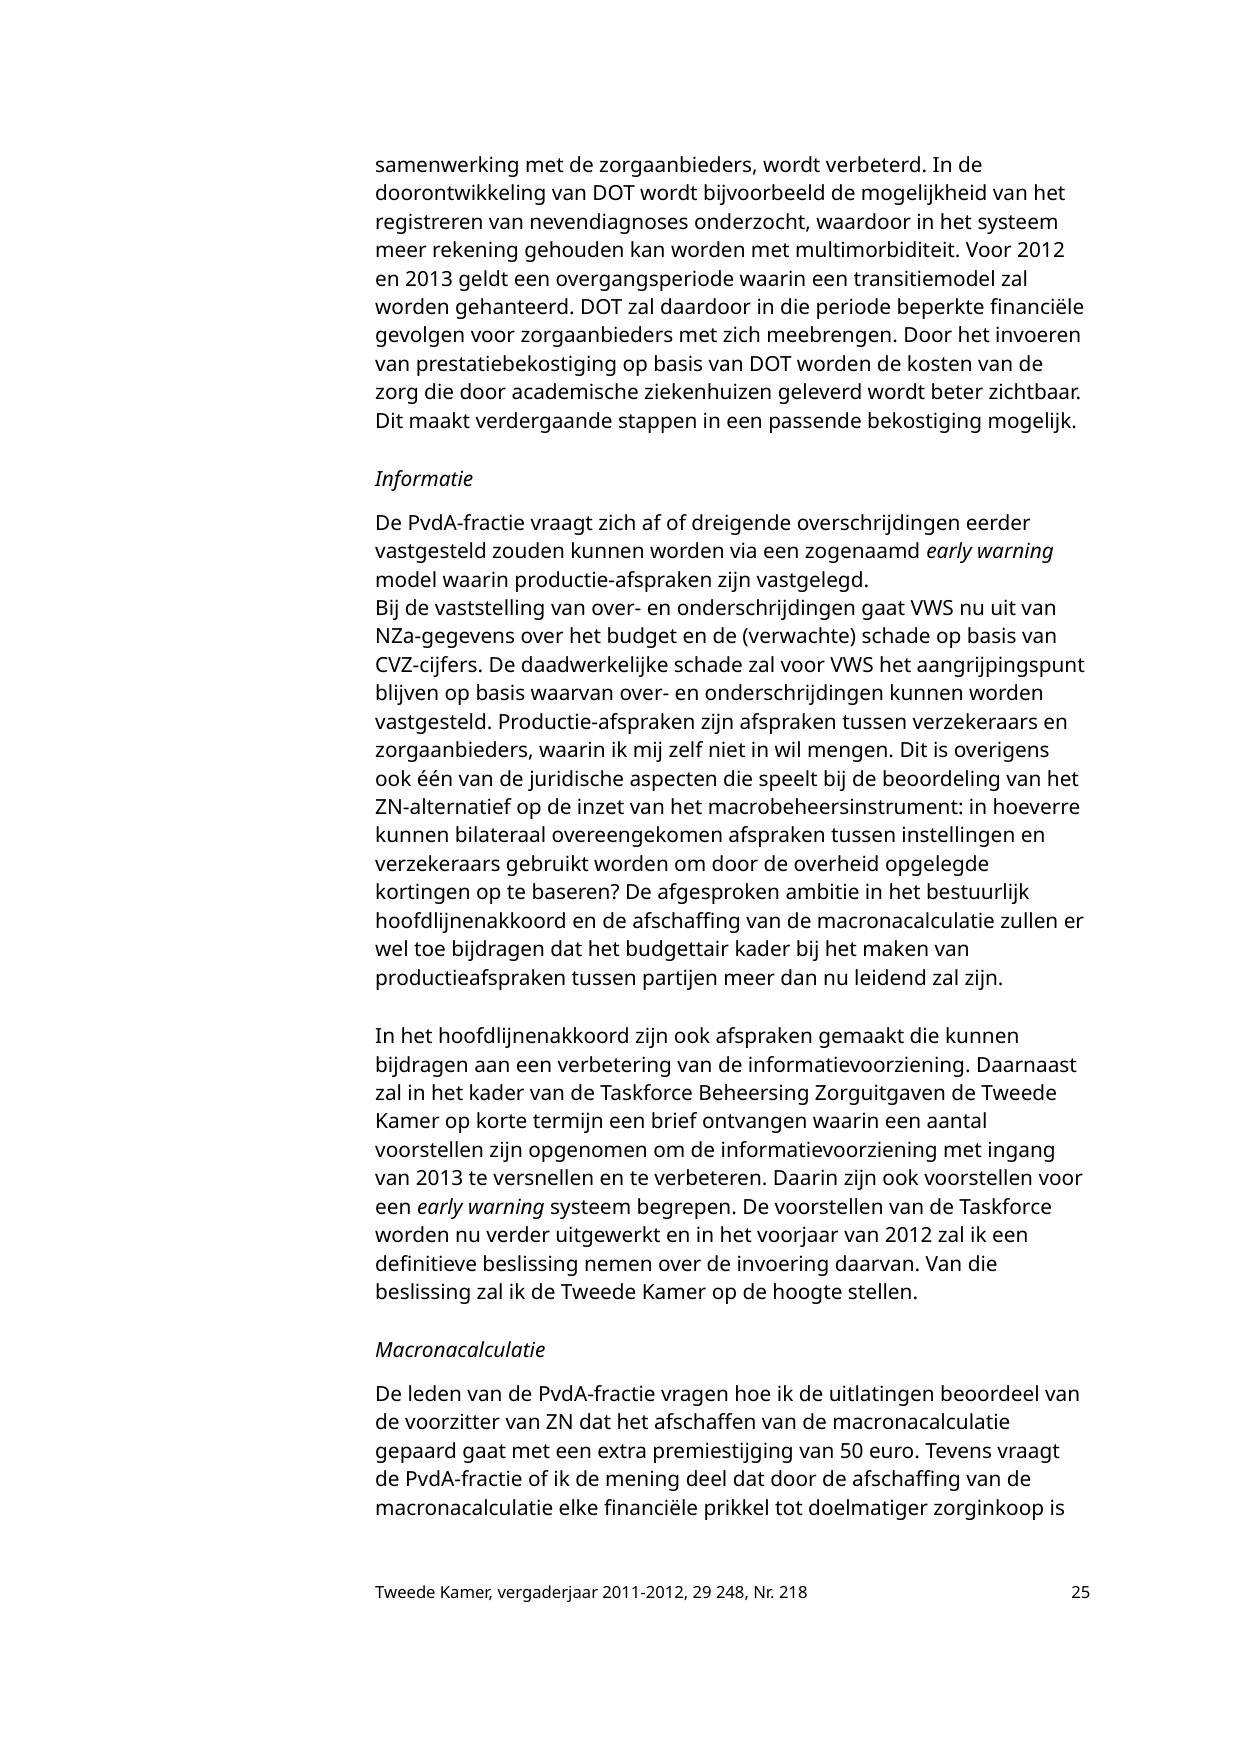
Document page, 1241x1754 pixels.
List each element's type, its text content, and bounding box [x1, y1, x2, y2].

text In het hoofdlijnenakkoord zijn ook afspraken gemaakt die kunnen bijdragen aan een verbetering van de informatievoorziening. Daarnaast zal in het kader van de Taskforce Beheersing Zorguitgaven de Tweede Kamer op korte termijn een brief ontvangen waarin een aantal voorstellen zijn opgenomen om de informatievoorziening met ingang van 2013 te versnellen en te verbeteren. Daarin zijn ook voorstellen voor een early warning systeem begrepen. De voorstellen van de Taskforce worden nu verder uitgewerkt en in het voorjaar van 2012 zal ik een definitieve beslissing nemen over de invoering daarvan. Van die beslissing zal ik de Tweede Kamer op de hoogte stellen. [375, 1021, 1090, 1306]
text De leden van de PvdA-fractie vragen hoe ik de uitlatingen beoordeel van de voorzitter van ZN dat het afschaffen van de macronacalculatie gepaard gaat met een extra premiestijging van 50 euro. Tevens vraagt de PvdA-fractie of ik de mening deel dat door de afschaffing van de macronacalculatie elke financiële prikkel tot doelmatiger zorginkoop is [375, 1379, 1090, 1521]
text De PvdA-fractie vraagt zich af of dreigende overschrijdingen eerder vastgesteld zouden kunnen worden via een zogenaamd early warning model waarin productie-afspraken zijn vastgelegd. [375, 508, 1090, 593]
text samenwerking met de zorgaanbieders, wordt verbeterd. In de doorontwikkeling van DOT wordt bijvoorbeeld de mogelijkheid van het registreren van nevendiagnoses onderzocht, waardoor in het systeem meer rekening gehouden kan worden met multimorbiditeit. Voor 2012 en 2013 geldt een overgangsperiode waarin een transitiemodel zal worden gehanteerd. DOT zal daardoor in die periode beperkte financiële gevolgen voor zorgaanbieders met zich meebrengen. Door het invoeren van prestatiebekostiging op basis van DOT worden de kosten van de zorg die door academische ziekenhuizen geleverd wordt beter zichtbaar. Dit maakt verdergaande stappen in een passende bekostiging mogelijk. [375, 150, 1090, 434]
text Informatie [375, 464, 1090, 493]
text Bij de vaststelling van over- en onderschrijdingen gaat VWS nu uit van NZa-gegevens over het budget en de (verwachte) schade op basis van CVZ-cijfers. De daadwerkelijke schade zal voor VWS het aangrijpingspunt blijven op basis waarvan over- en onderschrijdingen kunnen worden vastgesteld. Productie-afspraken zijn afspraken tussen verzekeraars en zorgaanbieders, waarin ik mij zelf niet in wil mengen. Dit is overigens ook één van de juridische aspecten die speelt bij de beoordeling van het ZN-alternatief op de inzet van het macrobeheersinstrument: in hoeverre kunnen bilateraal overeengekomen afspraken tussen instellingen en verzekeraars gebruikt worden om door de overheid opgelegde kortingen op te baseren? De afgesproken ambitie in het bestuurlijk hoofdlijnenakkoord en de afschaffing van de macronacalculatie zullen er wel toe bijdragen dat het budgettair kader bij het maken van productieafspraken tussen partijen meer dan nu leidend zal zijn. [375, 593, 1090, 991]
text Macronacalculatie [375, 1336, 1090, 1364]
